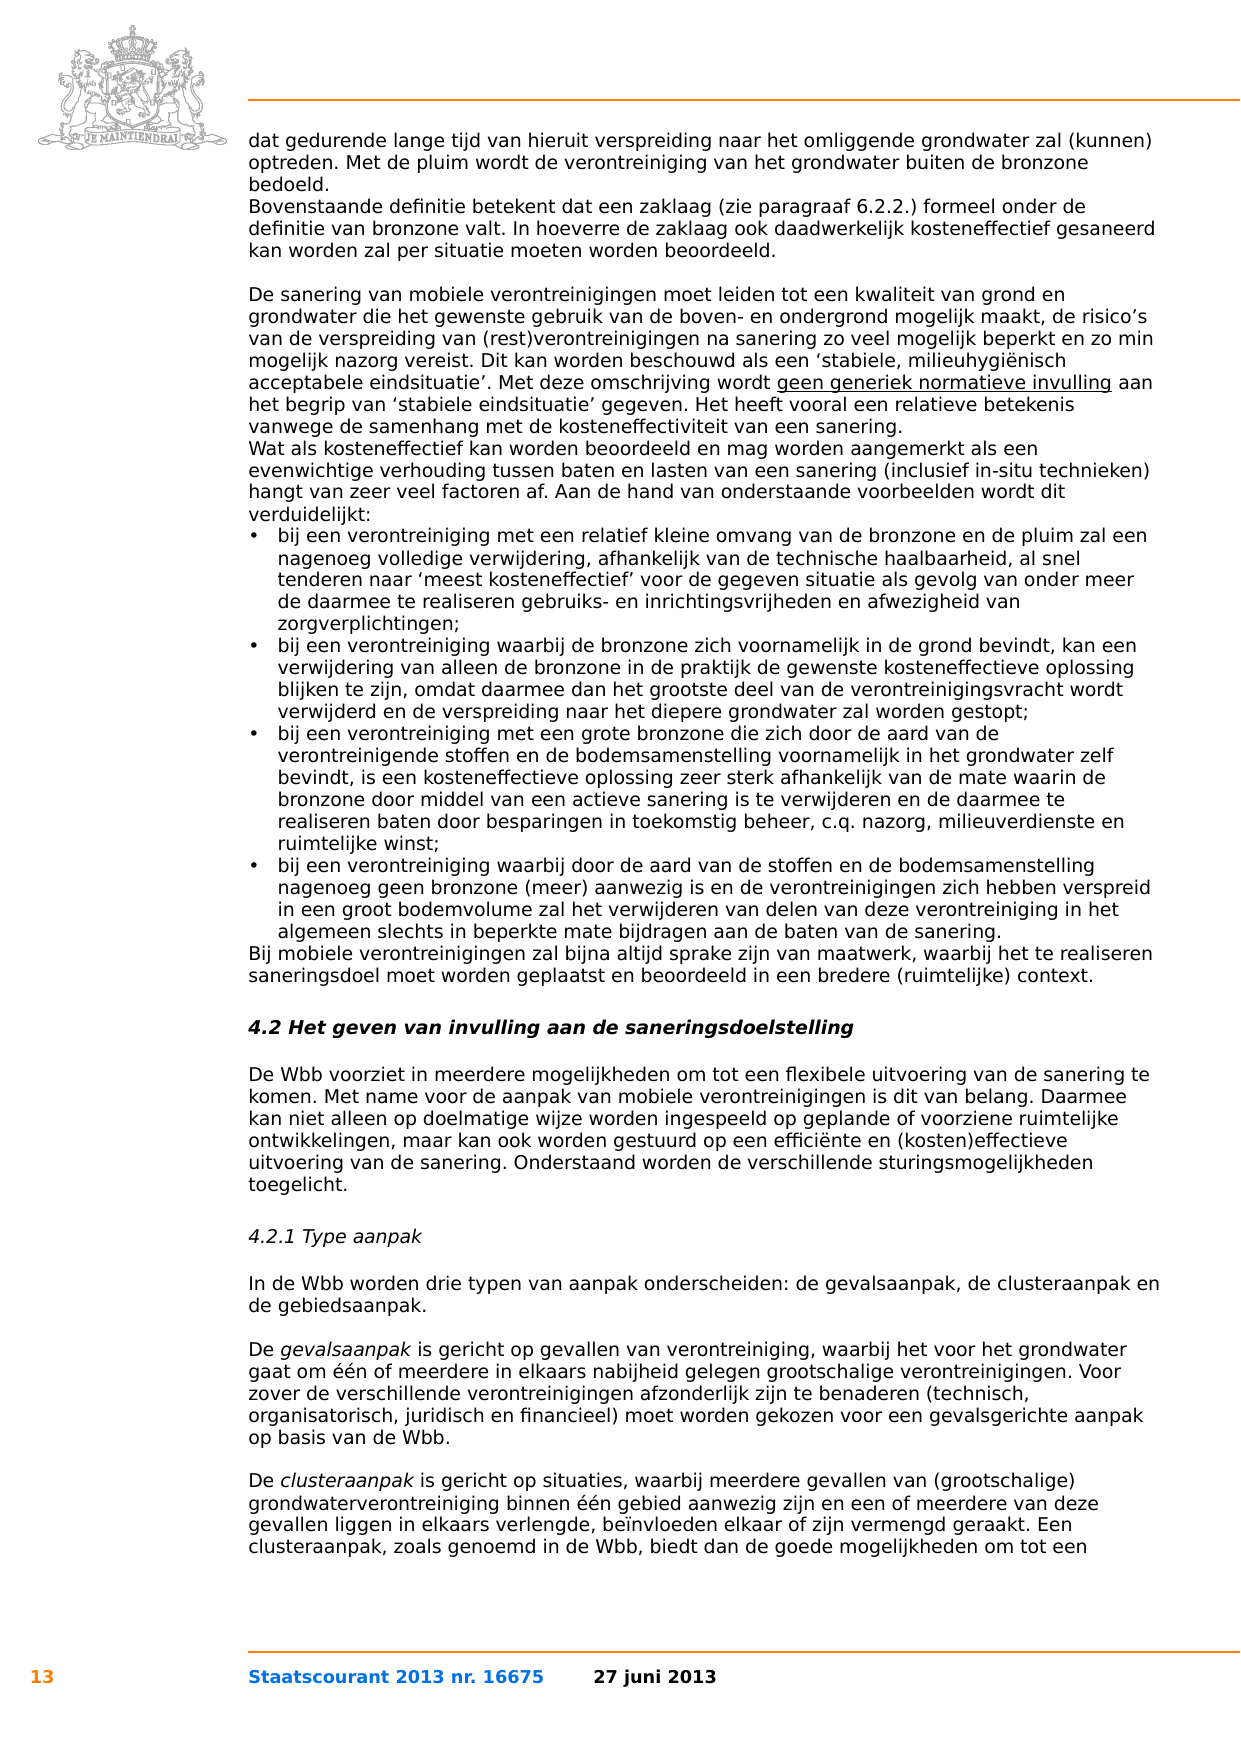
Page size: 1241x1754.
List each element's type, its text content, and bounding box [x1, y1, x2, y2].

text • bij een verontreiniging met een grote bronzone die zich door de aard van de verontreinigende stoffen en de bodemsamenstelling voornamelijk in het grondwater zelf bevindt, is een kosteneffectieve oplossing zeer sterk afhankelijk van de mate waarin de bronzone door middel van een actieve sanering is te verwijderen en de daarmee te realiseren baten door besparingen in toekomstig beheer, c.q. nazorg, milieuverdienste en ruimtelijke winst; [248, 723, 1163, 855]
text Wat als kosteneffectief kan worden beoordeeld en mag worden aangemerkt als een evenwichtige verhouding tussen baten en lasten van een sanering (inclusief in-situ technieken) hangt van zeer veel factoren af. Aan de hand van onderstaande voorbeelden wordt dit verduidelijkt: [248, 437, 1163, 525]
picture [38, 25, 227, 150]
subtitle 4.2.1 Type aanpak [248, 1226, 1163, 1248]
text Bij mobiele verontreinigingen zal bijna altijd sprake zijn van maatwerk, waarbij het te realiseren saneringsdoel moet worden geplaatst en beoordeeld in een bredere (ruimtelijke) context. [248, 943, 1163, 987]
text De sanering van mobiele verontreinigingen moet leiden tot een kwaliteit van grond en grondwater die het gewenste gebruik van de boven- en ondergrond mogelijk maakt, de risico’s van de verspreiding van (rest)verontreinigingen na sanering zo veel mogelijk beperkt en zo min mogelijk nazorg vereist. Dit kan worden beschouwd als een ‘stabiele, milieuhygiënisch acceptabele eindsituatie’. Met deze omschrijving wordt geen generiek normatieve invulling aan het begrip van ‘stabiele eindsituatie’ gegeven. Het heeft vooral een relatieve betekenis vanwege de samenhang met de kosteneffectiviteit van een sanering. [248, 284, 1163, 437]
text • bij een verontreiniging waarbij door de aard van de stoffen en de bodemsamenstelling nagenoeg geen bronzone (meer) aanwezig is en de verontreinigingen zich hebben verspreid in een groot bodemvolume zal het verwijderen van delen van deze verontreiniging in het algemeen slechts in beperkte mate bijdragen aan de baten van de sanering. [248, 855, 1163, 943]
text De gevalsaanpak is gericht op gevallen van verontreiniging, waarbij het voor het grondwater gaat om één of meerdere in elkaars nabijheid gelegen grootschalige verontreinigingen. Voor zover de verschillende verontreinigingen afzonderlijk zijn te benaderen (technisch, organisatorisch, juridisch en financieel) moet worden gekozen voor een gevalsgerichte aanpak op basis van de Wbb. [248, 1339, 1163, 1448]
text De Wbb voorziet in meerdere mogelijkheden om tot een flexibele uitvoering van de sanering te komen. Met name voor de aanpak van mobiele verontreinigingen is dit van belang. Daarmee kan niet alleen op doelmatige wijze worden ingespeeld op geplande of voorziene ruimtelijke ontwikkelingen, maar kan ook worden gestuurd op een efficiënte en (kosten)effectieve uitvoering van de sanering. Onderstaand worden de verschillende sturingsmogelijkheden toegelicht. [248, 1064, 1163, 1196]
text • bij een verontreiniging met een relatief kleine omvang van de bronzone en de pluim zal een nagenoeg volledige verwijdering, afhankelijk van de technische haalbaarheid, al snel tenderen naar ‘meest kosteneffectief’ voor de gegeven situatie als gevolg van onder meer de daarmee te realiseren gebruiks- en inrichtingsvrijheden en afwezigheid van zorgverplichtingen; [248, 525, 1163, 635]
text dat gedurende lange tijd van hieruit verspreiding naar het omliggende grondwater zal (kunnen) optreden. Met de pluim wordt de verontreiniging van het grondwater buiten de bronzone bedoeld. [248, 130, 1163, 196]
text • bij een verontreiniging waarbij de bronzone zich voornamelijk in de grond bevindt, kan een verwijdering van alleen de bronzone in de praktijk de gewenste kosteneffectieve oplossing blijken te zijn, omdat daarmee dan het grootste deel van de verontreinigingsvracht wordt verwijderd en de verspreiding naar het diepere grondwater zal worden gestopt; [248, 635, 1163, 723]
text De clusteraanpak is gericht op situaties, waarbij meerdere gevallen van (grootschalige) grondwaterverontreiniging binnen één gebied aanwezig zijn en een of meerdere van deze gevallen liggen in elkaars verlengde, beïnvloeden elkaar of zijn vermengd geraakt. Een clusteraanpak, zoals genoemd in de Wbb, biedt dan de goede mogelijkheden om tot een [248, 1470, 1163, 1558]
text Bovenstaande definitie betekent dat een zaklaag (zie paragraaf 6.2.2.) formeel onder de definitie van bronzone valt. In hoeverre de zaklaag ook daadwerkelijk kosteneffectief gesaneerd kan worden zal per situatie moeten worden beoordeeld. [248, 196, 1163, 262]
text In de Wbb worden drie typen van aanpak onderscheiden: de gevalsaanpak, de clusteraanpak en de gebiedsaanpak. [248, 1273, 1163, 1317]
subtitle 4.2 Het geven van invulling aan de saneringsdoelstelling [248, 1017, 1163, 1039]
